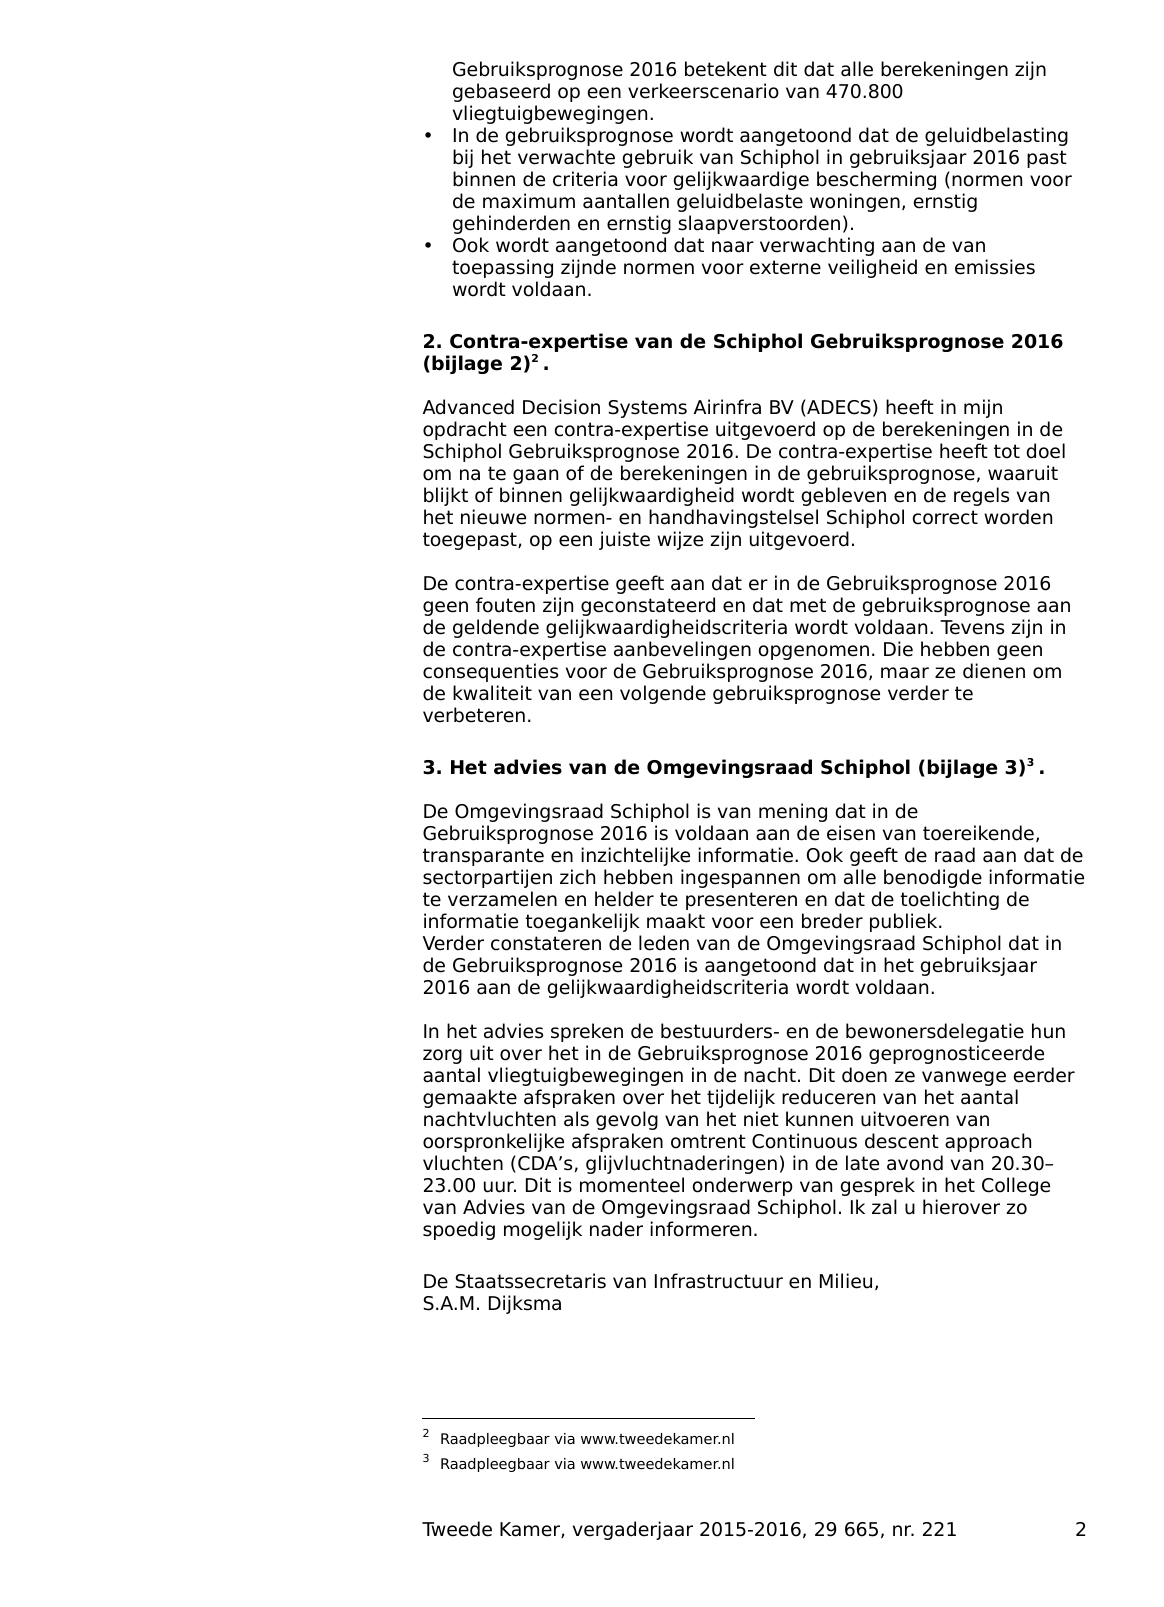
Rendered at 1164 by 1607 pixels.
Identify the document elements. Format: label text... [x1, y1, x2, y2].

text Verder constateren de leden van de Omgevingsraad Schiphol dat in de Gebruiksprognose 2016 is aangetoond dat in het gebruiksjaar 2016 aan de gelijkwaardigheidscriteria wordt voldaan. [422, 933, 1087, 999]
subtitle 3. Het advies van de Omgevingsraad Schiphol (bijlage 3). [422, 757, 1087, 779]
text Raadpleegbaar via www.tweedekamer.nl [422, 1452, 1087, 1474]
text Raadpleegbaar via www.tweedekamer.nl [422, 1427, 1087, 1449]
subtitle 2. Contra-expertise van de Schiphol Gebruiksprognose 2016 (bijlage 2). [422, 331, 1087, 375]
text Gebruiksprognose 2016 betekent dit dat alle berekeningen zijn gebaseerd op een verkeerscenario van 470.800 vliegtuigbewegingen. [452, 59, 1087, 125]
text Advanced Decision Systems Airinfra BV (ADECS) heeft in mijn opdracht een contra-expertise uitgevoerd op de berekeningen in de Schiphol Gebruiksprognose 2016. De contra-expertise heeft tot doel om na te gaan of de berekeningen in de gebruiksprognose, waaruit blijkt of binnen gelijkwaardigheid wordt gebleven en de regels van het nieuwe normen- en handhavingstelsel Schiphol correct worden toegepast, op een juiste wijze zijn uitgevoerd. [422, 397, 1087, 551]
text De contra-expertise geeft aan dat er in de Gebruiksprognose 2016 geen fouten zijn geconstateerd en dat met de gebruiksprognose aan de geldende gelijkwaardigheidscriteria wordt voldaan. Tevens zijn in de contra-expertise aanbevelingen opgenomen. Die hebben geen consequenties voor de Gebruiksprognose 2016, maar ze dienen om de kwaliteit van een volgende gebruiksprognose verder te verbeteren. [422, 573, 1087, 727]
text In het advies spreken de bestuurders- en de bewonersdelegatie hun zorg uit over het in de Gebruiksprognose 2016 geprognosticeerde aantal vliegtuigbewegingen in de nacht. Dit doen ze vanwege eerder gemaakte afspraken over het tijdelijk reduceren van het aantal nachtvluchten als gevolg van het niet kunnen uitvoeren van oorspronkelijke afspraken omtrent Continuous descent approach vluchten (CDA’s, glijvluchtnaderingen) in de late avond van 20.30–23.00 uur. Dit is momenteel onderwerp van gesprek in het College van Advies van de Omgevingsraad Schiphol. Ik zal u hierover zo spoedig mogelijk nader informeren. [422, 1021, 1087, 1241]
text De Omgevingsraad Schiphol is van mening dat in de Gebruiksprognose 2016 is voldaan aan de eisen van toereikende, transparante en inzichtelijke informatie. Ook geeft de raad aan dat de sectorpartijen zich hebben ingespannen om alle benodigde informatie te verzamelen en helder te presenteren en dat de toelichting de informatie toegankelijk maakt voor een breder publiek. [422, 801, 1087, 933]
text • Ook wordt aangetoond dat naar verwachting aan de van toepassing zijnde normen voor externe veiligheid en emissies wordt voldaan. [422, 235, 1087, 301]
text • In de gebruiksprognose wordt aangetoond dat de geluidbelasting bij het verwachte gebruik van Schiphol in gebruiksjaar 2016 past binnen de criteria voor gelijkwaardige bescherming (normen voor de maximum aantallen geluidbelaste woningen, ernstig gehinderden en ernstig slaapverstoorden). [422, 125, 1087, 235]
text De Staatssecretaris van Infrastructuur en Milieu, S.A.M. Dijksma [422, 1271, 1087, 1315]
